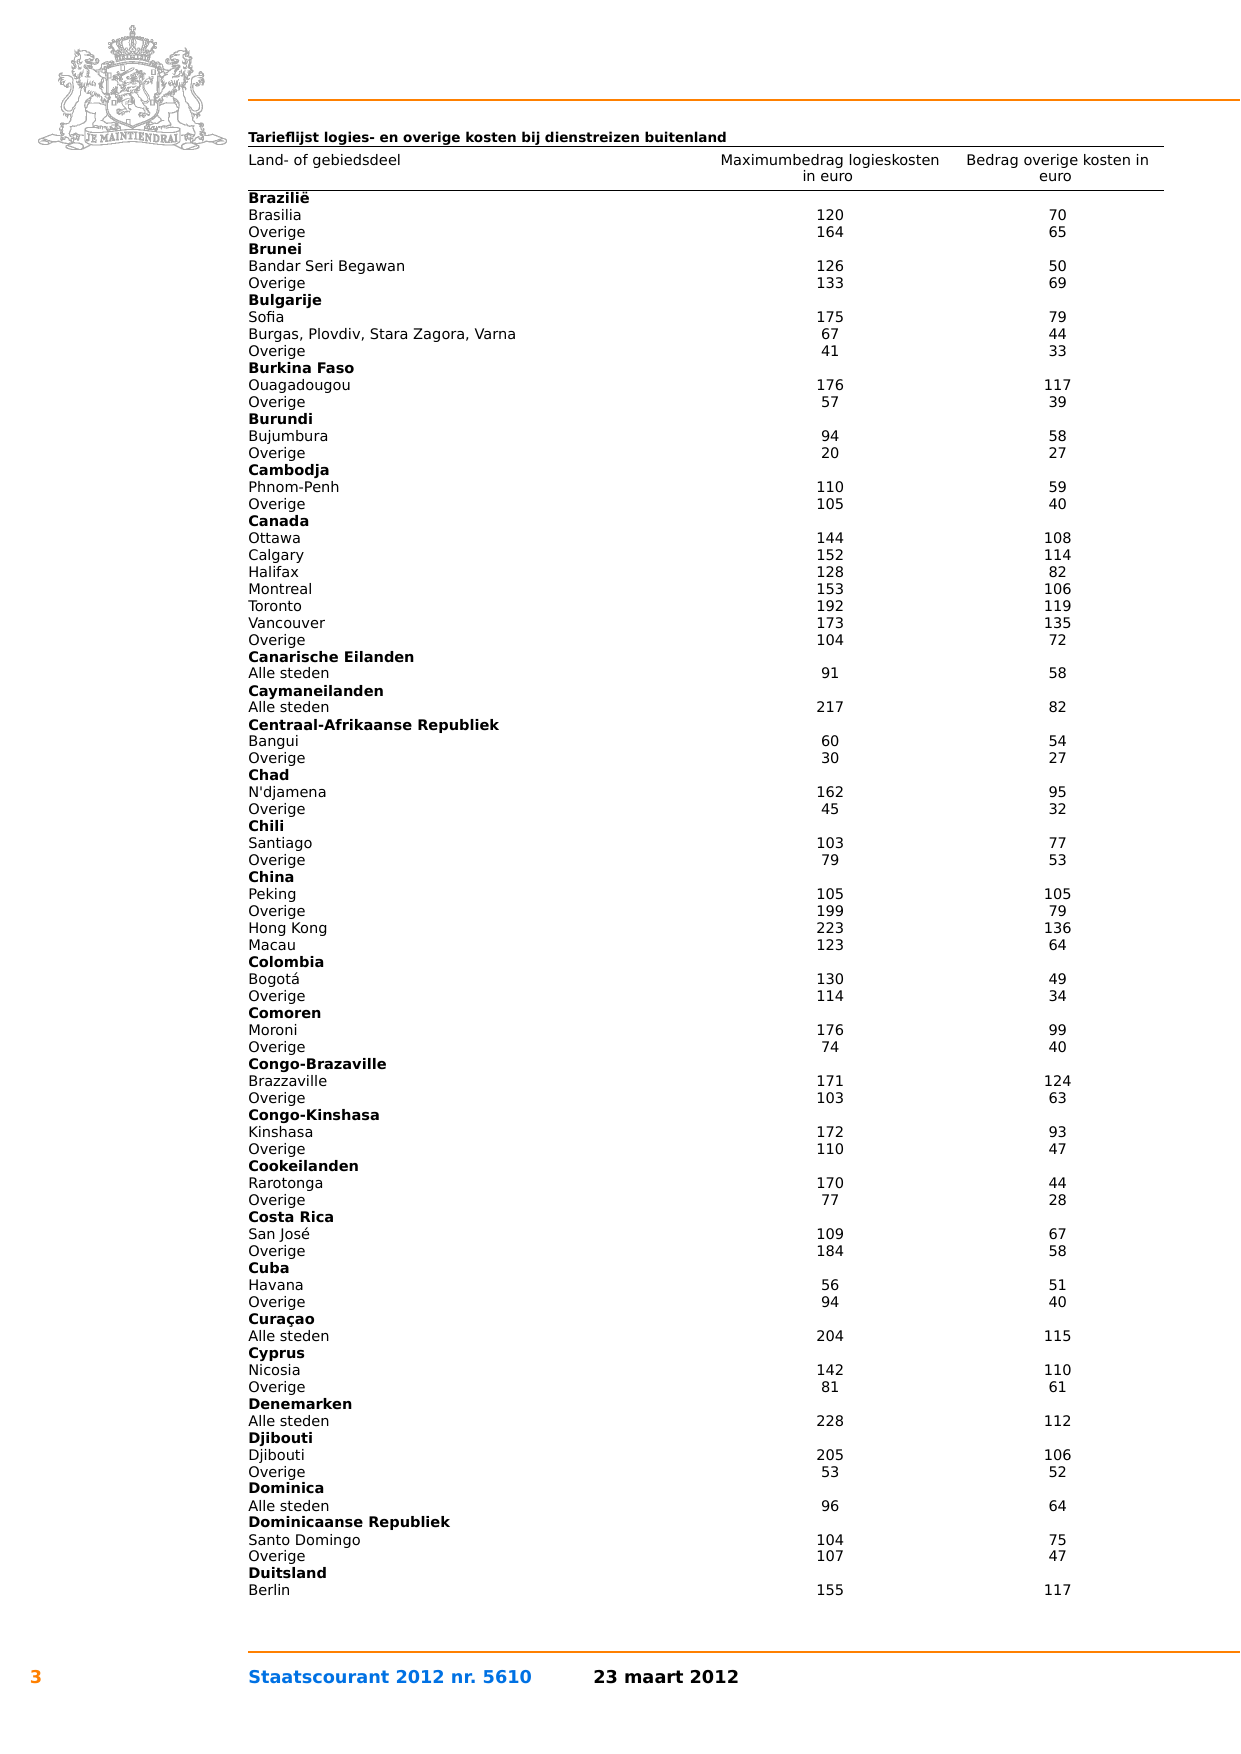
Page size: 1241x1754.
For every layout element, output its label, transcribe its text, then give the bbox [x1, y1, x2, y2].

table_cell Canada [248, 513, 708, 529]
table_cell Costa Rica [248, 1209, 708, 1226]
table_cell 106 [952, 1446, 1163, 1463]
table_cell 144 [708, 530, 952, 547]
table_cell [952, 716, 1163, 733]
table_cell [708, 1209, 952, 1226]
table_cell [708, 411, 952, 428]
table_cell 75 [952, 1531, 1163, 1548]
table_cell [708, 462, 952, 479]
table_cell 135 [952, 615, 1163, 631]
table_cell 107 [708, 1548, 952, 1565]
table_cell [952, 1345, 1163, 1362]
table_cell 104 [708, 1531, 952, 1548]
table_cell Alle steden [248, 1328, 708, 1344]
table_cell Overige [248, 1090, 708, 1107]
table_cell 205 [708, 1446, 952, 1463]
table_cell [708, 1056, 952, 1073]
table_cell 228 [708, 1413, 952, 1429]
table_cell [952, 513, 1163, 529]
table_cell 44 [952, 1175, 1163, 1192]
table_cell 119 [952, 598, 1163, 614]
table_cell 79 [952, 309, 1163, 326]
table_cell Overige [248, 275, 708, 292]
table_cell [952, 1005, 1163, 1022]
table_cell 155 [708, 1582, 952, 1599]
table_cell Overige [248, 1192, 708, 1209]
table_cell 27 [952, 750, 1163, 767]
table_cell Alle steden [248, 665, 708, 682]
table_cell Montreal [248, 581, 708, 597]
table_cell Maximumbedrag logieskosten in euro [708, 147, 952, 190]
table_cell [708, 869, 952, 886]
table_cell [708, 1565, 952, 1582]
table_cell 79 [708, 852, 952, 869]
table_cell 103 [708, 835, 952, 852]
table_cell 59 [952, 479, 1163, 496]
table_cell Congo-Brazaville [248, 1056, 708, 1073]
table_cell [708, 716, 952, 733]
table_cell 50 [952, 258, 1163, 275]
table_cell 96 [708, 1498, 952, 1514]
table_cell 67 [708, 326, 952, 343]
table_cell 58 [952, 665, 1163, 682]
table_cell Overige [248, 988, 708, 1005]
table_cell [708, 954, 952, 971]
table_cell [952, 1311, 1163, 1328]
table_cell 106 [952, 581, 1163, 597]
table_cell 110 [708, 1141, 952, 1158]
table_cell Burkina Faso [248, 360, 708, 377]
table_cell Santiago [248, 835, 708, 852]
table_cell 51 [952, 1277, 1163, 1294]
table_cell 176 [708, 377, 952, 394]
table_cell 70 [952, 207, 1163, 224]
table_cell 65 [952, 224, 1163, 241]
table_cell Djibouti [248, 1446, 708, 1463]
table_cell 91 [708, 665, 952, 682]
table_cell Overige [248, 631, 708, 648]
table_cell Land- of gebiedsdeel [248, 147, 708, 190]
table_cell Alle steden [248, 1498, 708, 1514]
table_cell Kinshasa [248, 1124, 708, 1141]
table_cell 110 [952, 1362, 1163, 1378]
table_cell Overige [248, 1294, 708, 1311]
table_cell [708, 1480, 952, 1497]
table_cell Bujumbura [248, 428, 708, 445]
table_cell 77 [708, 1192, 952, 1209]
table_cell 30 [708, 750, 952, 767]
table_cell Bandar Seri Begawan [248, 258, 708, 275]
table_cell 82 [952, 564, 1163, 581]
table_cell Cambodja [248, 462, 708, 479]
table_cell 60 [708, 733, 952, 750]
table_cell 114 [708, 988, 952, 1005]
table_cell 47 [952, 1548, 1163, 1565]
table_cell 20 [708, 445, 952, 462]
table_cell Chad [248, 767, 708, 784]
table_cell [708, 1005, 952, 1022]
table_cell Overige [248, 1548, 708, 1565]
table_cell 112 [952, 1413, 1163, 1429]
table_cell 114 [952, 547, 1163, 563]
table_cell 170 [708, 1175, 952, 1192]
table_cell Overige [248, 1464, 708, 1480]
table_cell Calgary [248, 547, 708, 563]
table_cell 115 [952, 1328, 1163, 1344]
table_cell 34 [952, 988, 1163, 1005]
table_cell [708, 292, 952, 309]
table_cell [952, 1396, 1163, 1412]
table_cell 53 [708, 1464, 952, 1480]
table_cell 47 [952, 1141, 1163, 1158]
table_cell Berlin [248, 1582, 708, 1599]
table_cell [952, 869, 1163, 886]
table_cell Rarotonga [248, 1175, 708, 1192]
table_cell Vancouver [248, 615, 708, 631]
table_cell [708, 683, 952, 699]
table_cell 32 [952, 801, 1163, 818]
table_cell Overige [248, 801, 708, 818]
table_cell 117 [952, 377, 1163, 394]
table_cell Chili [248, 818, 708, 835]
table_cell [952, 1514, 1163, 1531]
table_cell [708, 1396, 952, 1412]
table_cell 123 [708, 937, 952, 954]
table_cell 52 [952, 1464, 1163, 1480]
table_cell [952, 191, 1163, 207]
table_cell 152 [708, 547, 952, 563]
table_cell [952, 683, 1163, 699]
table_cell [708, 241, 952, 258]
table_cell 64 [952, 1498, 1163, 1514]
table_cell [708, 1158, 952, 1175]
table_cell [952, 241, 1163, 258]
table_cell 33 [952, 343, 1163, 360]
table_cell Alle steden [248, 699, 708, 716]
table_cell 128 [708, 564, 952, 581]
table_cell Bangui [248, 733, 708, 750]
table_cell 217 [708, 699, 952, 716]
table_cell Bulgarije [248, 292, 708, 309]
table_cell 54 [952, 733, 1163, 750]
table_cell Halifax [248, 564, 708, 581]
table_cell [952, 1565, 1163, 1582]
table_cell 173 [708, 615, 952, 631]
table_cell San José [248, 1226, 708, 1243]
table_cell China [248, 869, 708, 886]
table_cell 49 [952, 971, 1163, 988]
table_cell Sofia [248, 309, 708, 326]
table_cell [952, 1158, 1163, 1175]
table_cell 192 [708, 598, 952, 614]
table_cell [952, 411, 1163, 428]
table_cell 176 [708, 1022, 952, 1039]
table_cell 58 [952, 428, 1163, 445]
table_cell Toronto [248, 598, 708, 614]
table_cell 72 [952, 631, 1163, 648]
table_cell Curaçao [248, 1311, 708, 1328]
table_cell [708, 360, 952, 377]
table_cell Overige [248, 343, 708, 360]
table_cell Overige [248, 1141, 708, 1158]
picture [38, 25, 227, 150]
table_cell [952, 1430, 1163, 1446]
table_cell Macau [248, 937, 708, 954]
table_cell 105 [708, 886, 952, 903]
table_cell [708, 1345, 952, 1362]
table_cell Centraal-Afrikaanse Republiek [248, 716, 708, 733]
table_cell 45 [708, 801, 952, 818]
table_cell 53 [952, 852, 1163, 869]
table_cell Havana [248, 1277, 708, 1294]
table_cell [708, 818, 952, 835]
table_cell Alle steden [248, 1413, 708, 1429]
table_cell 44 [952, 326, 1163, 343]
table_cell [952, 292, 1163, 309]
table_cell 40 [952, 496, 1163, 513]
table_cell [708, 1514, 952, 1531]
table_cell 61 [952, 1379, 1163, 1396]
table_cell 172 [708, 1124, 952, 1141]
table_cell 94 [708, 428, 952, 445]
table_cell 204 [708, 1328, 952, 1344]
table_cell 28 [952, 1192, 1163, 1209]
table_cell 117 [952, 1582, 1163, 1599]
table_cell 81 [708, 1379, 952, 1396]
table_cell 171 [708, 1073, 952, 1090]
table_cell Brazilië [248, 191, 708, 207]
table_cell [708, 767, 952, 784]
table_header Tarieflijst logies- en overige kosten bij dienstreizen buitenland [248, 130, 1163, 146]
table_cell Burundi [248, 411, 708, 428]
table_cell Overige [248, 903, 708, 920]
table_cell 93 [952, 1124, 1163, 1141]
table_cell 164 [708, 224, 952, 241]
table_cell Brasilia [248, 207, 708, 224]
table_cell N'djamena [248, 784, 708, 801]
table_cell 124 [952, 1073, 1163, 1090]
table_cell Dominica [248, 1480, 708, 1497]
table_cell 64 [952, 937, 1163, 954]
table_cell 223 [708, 920, 952, 937]
table_cell 95 [952, 784, 1163, 801]
table_cell Overige [248, 496, 708, 513]
table_cell 105 [708, 496, 952, 513]
table_cell 94 [708, 1294, 952, 1311]
table_cell Overige [248, 750, 708, 767]
table_cell Overige [248, 224, 708, 241]
table_cell 74 [708, 1039, 952, 1056]
table_cell 199 [708, 903, 952, 920]
table_cell 175 [708, 309, 952, 326]
table_cell [708, 1260, 952, 1277]
table_cell 41 [708, 343, 952, 360]
table_cell Brazzaville [248, 1073, 708, 1090]
table_cell 82 [952, 699, 1163, 716]
table_cell Overige [248, 1039, 708, 1056]
table_cell 103 [708, 1090, 952, 1107]
table_cell 27 [952, 445, 1163, 462]
table_cell Phnom-Penh [248, 479, 708, 496]
table_cell 58 [952, 1243, 1163, 1260]
table_cell Cuba [248, 1260, 708, 1277]
table_cell Moroni [248, 1022, 708, 1039]
table_cell Djibouti [248, 1430, 708, 1446]
table_cell Bedrag overige kosten in euro [952, 147, 1163, 190]
table_cell Duitsland [248, 1565, 708, 1582]
table_cell 110 [708, 479, 952, 496]
table_cell Bogotá [248, 971, 708, 988]
table_cell 56 [708, 1277, 952, 1294]
table_cell [952, 1056, 1163, 1073]
table_cell [952, 1480, 1163, 1497]
table_cell [952, 818, 1163, 835]
table_cell 184 [708, 1243, 952, 1260]
table_cell 104 [708, 631, 952, 648]
table_cell Cookeilanden [248, 1158, 708, 1175]
table_cell Overige [248, 852, 708, 869]
table_cell [952, 1107, 1163, 1124]
table_cell 79 [952, 903, 1163, 920]
table_cell [952, 1209, 1163, 1226]
table_cell Cyprus [248, 1345, 708, 1362]
table_cell Peking [248, 886, 708, 903]
table_cell 162 [708, 784, 952, 801]
table_cell 77 [952, 835, 1163, 852]
table_cell [952, 649, 1163, 665]
table_cell Hong Kong [248, 920, 708, 937]
table_cell [952, 954, 1163, 971]
table_cell Overige [248, 394, 708, 411]
table_cell Denemarken [248, 1396, 708, 1412]
table_cell 40 [952, 1039, 1163, 1056]
table_cell [708, 649, 952, 665]
table_cell [708, 191, 952, 207]
table_cell Overige [248, 445, 708, 462]
table_cell 109 [708, 1226, 952, 1243]
table_cell Brunei [248, 241, 708, 258]
table_cell [708, 513, 952, 529]
table_cell Congo-Kinshasa [248, 1107, 708, 1124]
table_cell Colombia [248, 954, 708, 971]
table_cell 136 [952, 920, 1163, 937]
table_cell Nicosia [248, 1362, 708, 1378]
table_cell 63 [952, 1090, 1163, 1107]
table_cell 57 [708, 394, 952, 411]
table_cell Comoren [248, 1005, 708, 1022]
table_cell [952, 462, 1163, 479]
table_cell Santo Domingo [248, 1531, 708, 1548]
table_cell 120 [708, 207, 952, 224]
table_cell 126 [708, 258, 952, 275]
table_cell 67 [952, 1226, 1163, 1243]
table_cell Overige [248, 1379, 708, 1396]
table_cell 105 [952, 886, 1163, 903]
table_cell [952, 360, 1163, 377]
table_cell Burgas, Plovdiv, Stara Zagora, Varna [248, 326, 708, 343]
table_cell 40 [952, 1294, 1163, 1311]
table_cell [952, 1260, 1163, 1277]
table_cell [708, 1430, 952, 1446]
table_cell [952, 767, 1163, 784]
table_cell 39 [952, 394, 1163, 411]
table_cell 69 [952, 275, 1163, 292]
table_cell 130 [708, 971, 952, 988]
table_cell Ouagadougou [248, 377, 708, 394]
table_cell Caymaneilanden [248, 683, 708, 699]
table_cell Overige [248, 1243, 708, 1260]
table_cell 153 [708, 581, 952, 597]
table_cell 142 [708, 1362, 952, 1378]
table_cell Ottawa [248, 530, 708, 547]
table_cell 108 [952, 530, 1163, 547]
table_cell 133 [708, 275, 952, 292]
table_cell [708, 1107, 952, 1124]
table_cell 99 [952, 1022, 1163, 1039]
table_cell Dominicaanse Republiek [248, 1514, 708, 1531]
table_cell [708, 1311, 952, 1328]
table_cell Canarische Eilanden [248, 649, 708, 665]
